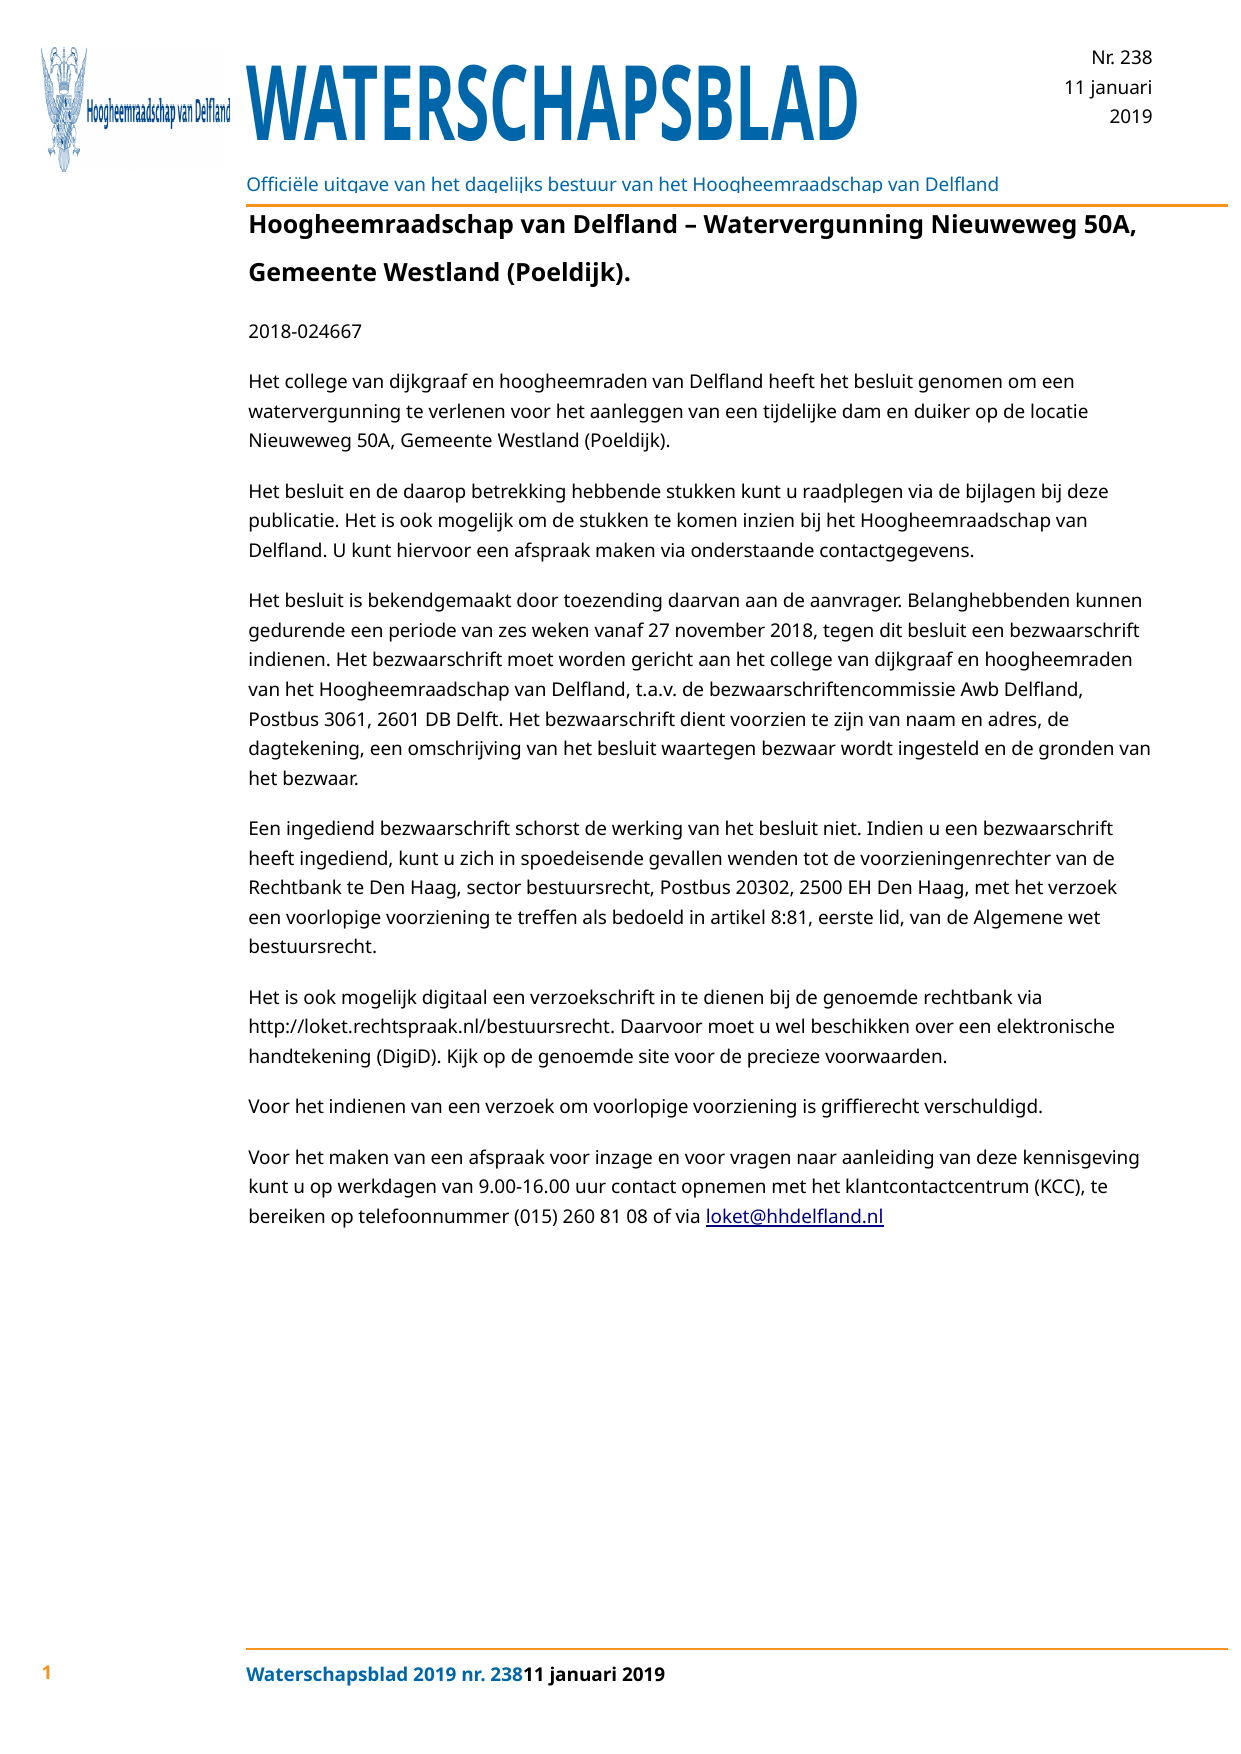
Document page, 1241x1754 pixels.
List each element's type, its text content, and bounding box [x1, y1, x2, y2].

text Een ingediend bezwaarschrift schorst de werking van het besluit niet. Indien u een bezwaarschrift heeft ingediend, kunt u zich in spoedeisende gevallen wenden tot de voorzieningenrechter van de Rechtbank te Den Haag, sector bestuursrecht, Postbus 20302, 2500 EH Den Haag, met het verzoek een voorlopige voorziening te treffen als bedoeld in artikel 8:81, eerste lid, van de Algemene wet bestuursrecht. [248, 815, 1152, 959]
text Het besluit is bekendgemaakt door toezending daarvan aan de aanvrager. Belanghebbenden kunnen gedurende een periode van zes weken vanaf 27 november 2018, tegen dit besluit een bezwaarschrift indienen. Het bezwaarschrift moet worden gericht aan het college van dijkgraaf en hoogheemraden van het Hoogheemraadschap van Delfland, t.a.v. de bezwaarschriftencommissie Awb Delfland, Postbus 3061, 2601 DB Delft. Het bezwaarschrift dient voorzien te zijn van naam en adres, de dagtekening, een omschrijving van het besluit waartegen bezwaar wordt ingesteld en de gronden van het bezwaar. [248, 587, 1152, 791]
text Het college van dijkgraaf en hoogheemraden van Delfland heeft het besluit genomen om een watervergunning te verlenen voor het aanleggen van een tijdelijke dam en duiker op de locatie Nieuweweg 50A, Gemeente Westland (Poeldijk). [248, 368, 1152, 453]
text Voor het indienen van een verzoek om voorlopige voorziening is griffierecht verschuldigd. [248, 1094, 1152, 1119]
text Het besluit en de daarop betrekking hebbende stukken kunt u raadplegen via de bijlagen bij deze publicatie. Het is ook mogelijk om de stukken te komen inzien bij het Hoogheemraadschap van Delfland. U kunt hiervoor een afspraak maken via onderstaande contactgegevens. [248, 478, 1152, 563]
text Voor het maken van een afspraak voor inzage en voor vragen naar aanleiding van deze kennisgeving kunt u op werkdagen van 9.00-16.00 uur contact opnemen met het klantcontactcentrum (KCC), te bereiken op telefoonnummer (015) 260 81 08 of via loket@hhdelfland.nl [248, 1144, 1152, 1229]
text Hoogheemraadschap van Delfland – Watervergunning Nieuweweg 50A, Gemeente Westland (Poeldijk). [248, 207, 1152, 288]
picture [41, 47, 231, 172]
text 2018-024667 [248, 318, 1152, 344]
text Het is ook mogelijk digitaal een verzoekschrift in te dienen bij de genoemde rechtbank via http://loket.rechtspraak.nl/bestuursrecht. Daarvoor moet u wel beschikken over een elektronische handtekening (DigiD). Kijk op de genoemde site voor de precieze voorwaarden. [248, 984, 1152, 1069]
